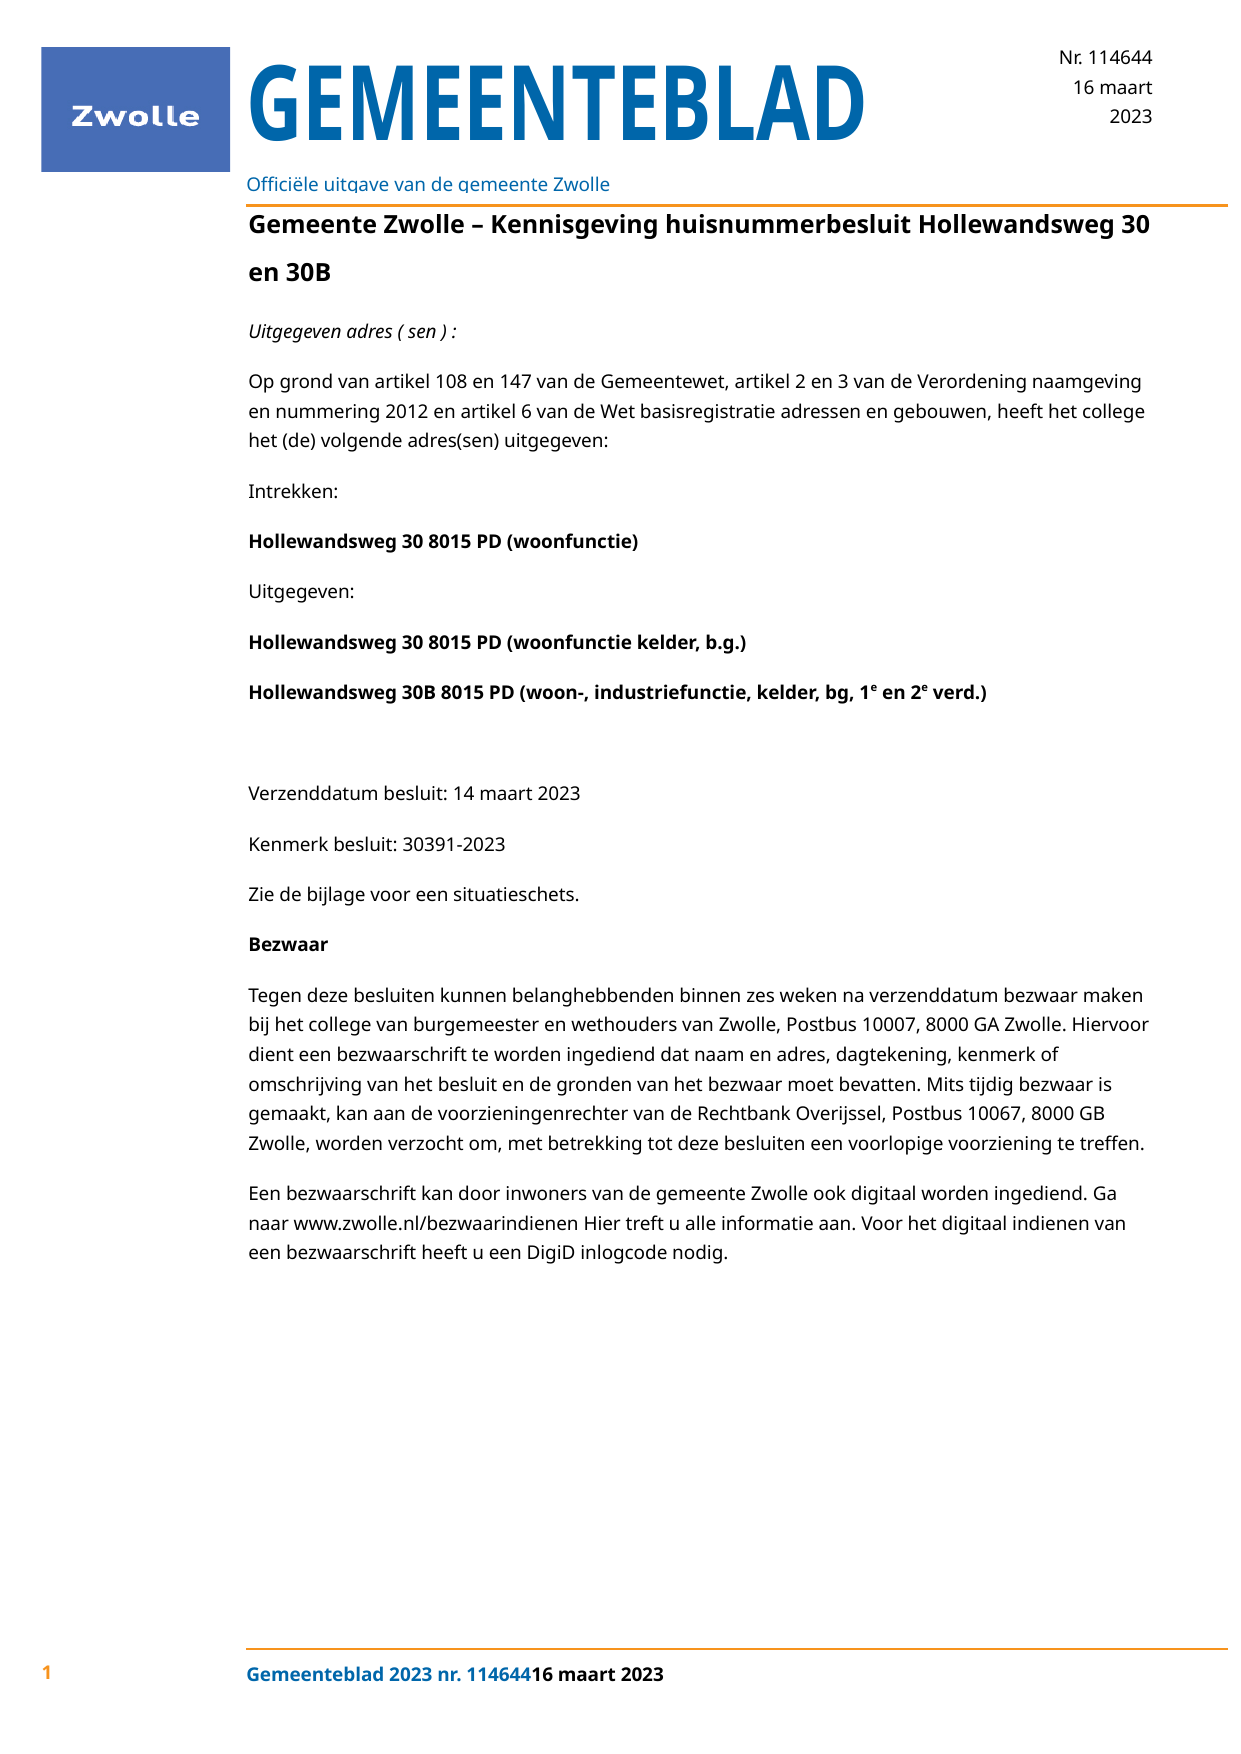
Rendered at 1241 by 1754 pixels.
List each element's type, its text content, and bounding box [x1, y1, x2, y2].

text Uitgegeven: [248, 579, 1152, 604]
text Gemeente Zwolle – Kennisgeving huisnummerbesluit Hollewandsweg 30 en 30B [248, 207, 1152, 288]
text Bezwaar [248, 932, 1152, 957]
text Hollewandsweg 30 8015 PD (woonfunctie) [248, 528, 1152, 554]
picture [41, 47, 231, 172]
text Verzenddatum besluit: 14 maart 2023 [248, 780, 1152, 806]
text Hollewandsweg 30B 8015 PD (woon-, industriefunctie, kelder, bg, 1e en 2e verd.) [248, 679, 1152, 705]
text Intrekken: [248, 478, 1152, 504]
text Tegen deze besluiten kunnen belanghebbenden binnen zes weken na verzenddatum bezwaar maken bij het college van burgemeester en wethouders van Zwolle, Postbus 10007, 8000 GA Zwolle. Hiervoor dient een bezwaarschrift te worden ingediend dat naam en adres, dagtekening, kenmerk of omschrijving van het besluit en de gronden van het bezwaar moet bevatten. Mits tijdig bezwaar is gemaakt, kan aan de voorzieningenrechter van de Rechtbank Overijssel, Postbus 10067, 8000 GB Zwolle, worden verzocht om, met betrekking tot deze besluiten een voorlopige voorziening te treffen. [248, 982, 1152, 1156]
text Zie de bijlage voor een situatieschets. [248, 881, 1152, 907]
text Een bezwaarschrift kan door inwoners van de gemeente Zwolle ook digitaal worden ingediend. Ga naar www.zwolle.nl/bezwaarindienen Hier treft u alle informatie aan. Voor het digitaal indienen van een bezwaarschrift heeft u een DigiD inlogcode nodig. [248, 1180, 1152, 1265]
text Kenmerk besluit: 30391-2023 [248, 831, 1152, 857]
text Uitgegeven adres ( sen ) : [248, 318, 1152, 344]
text Op grond van artikel 108 en 147 van de Gemeentewet, artikel 2 en 3 van de Verordening naamgeving en nummering 2012 en artikel 6 van de Wet basisregistratie adressen en gebouwen, heeft het college het (de) volgende adres(sen) uitgegeven: [248, 368, 1152, 453]
text Hollewandsweg 30 8015 PD (woonfunctie kelder, b.g.) [248, 629, 1152, 655]
